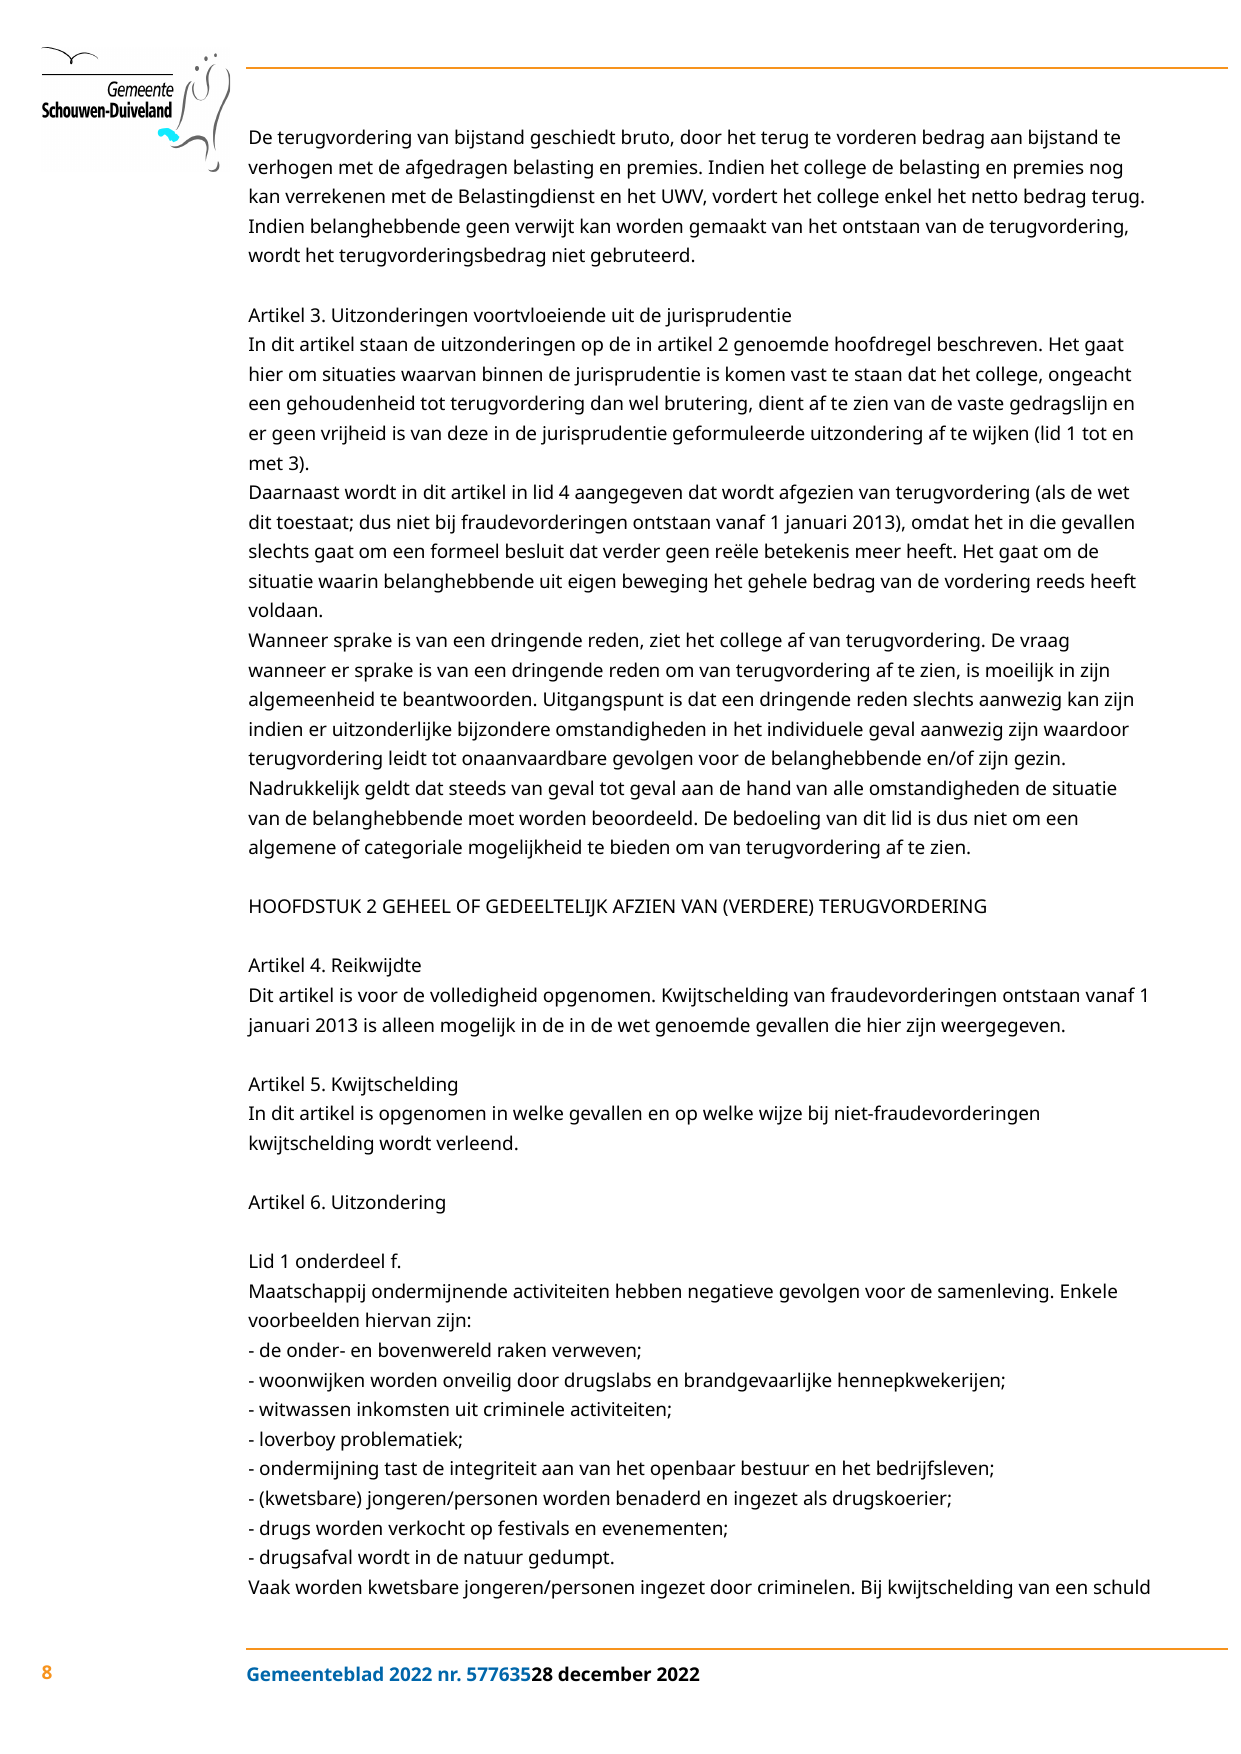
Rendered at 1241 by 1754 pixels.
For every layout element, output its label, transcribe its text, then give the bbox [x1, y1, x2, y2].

text Maatschappij ondermijnende activiteiten hebben negatieve gevolgen voor de samenleving. Enkele voorbeelden hiervan zijn: [248, 1278, 1152, 1333]
text Artikel 5. Kwijtschelding [248, 1071, 1152, 1097]
text Artikel 4. Reikwijdte [248, 953, 1152, 978]
text In dit artikel staan de uitzonderingen op de in artikel 2 genoemde hoofdregel beschreven. Het gaat hier om situaties waarvan binnen de jurisprudentie is komen vast te staan dat het college, ongeacht een gehoudenheid tot terugvordering dan wel brutering, dient af te zien van de vaste gedragslijn en er geen vrijheid is van deze in de jurisprudentie geformuleerde uitzondering af te wijken (lid 1 tot en met 3). [248, 331, 1152, 476]
text Wanneer sprake is van een dringende reden, ziet het college af van terugvordering. De vraag wanneer er sprake is van een dringende reden om van terugvordering af te zien, is moeilijk in zijn algemeenheid te beantwoorden. Uitgangspunt is dat een dringende reden slechts aanwezig kan zijn indien er uitzonderlijke bijzondere omstandigheden in het individuele geval aanwezig zijn waardoor terugvordering leidt tot onaanvaardbare gevolgen voor de belanghebbende en/of zijn gezin. Nadrukkelijk geldt dat steeds van geval tot geval aan de hand van alle omstandigheden de situatie van de belanghebbende moet worden beoordeeld. De bedoeling van dit lid is dus niet om een algemene of categoriale mogelijkheid te bieden om van terugvordering af te zien. [248, 627, 1152, 860]
text Vaak worden kwetsbare jongeren/personen ingezet door criminelen. Bij kwijtschelding van een schuld [248, 1574, 1152, 1600]
text Daarnaast wordt in dit artikel in lid 4 aangegeven dat wordt afgezien van terugvordering (als de wet dit toestaat; dus niet bij fraudevorderingen ontstaan vanaf 1 januari 2013), omdat het in die gevallen slechts gaat om een formeel besluit dat verder geen reële betekenis meer heeft. Het gaat om de situatie waarin belanghebbende uit eigen beweging het gehele bedrag van de vordering reeds heeft voldaan. [248, 479, 1152, 623]
text - de onder- en bovenwereld raken verweven; [248, 1337, 1152, 1363]
text Artikel 6. Uitzondering [248, 1189, 1152, 1215]
text - witwassen inkomsten uit criminele activiteiten; [248, 1396, 1152, 1422]
text - woonwijken worden onveilig door drugslabs en brandgevaarlijke hennepkwekerijen; [248, 1367, 1152, 1393]
text - drugs worden verkocht op festivals en evenementen; [248, 1515, 1152, 1541]
text - (kwetsbare) jongeren/personen worden benaderd en ingezet als drugskoerier; [248, 1485, 1152, 1511]
text - loverboy problematiek; [248, 1426, 1152, 1452]
text - drugsafval wordt in de natuur gedumpt. [248, 1544, 1152, 1570]
text De terugvordering van bijstand geschiedt bruto, door het terug te vorderen bedrag aan bijstand te verhogen met de afgedragen belasting en premies. Indien het college de belasting en premies nog kan verrekenen met de Belastingdienst en het UWV, vordert het college enkel het netto bedrag terug. Indien belanghebbende geen verwijt kan worden gemaakt van het ontstaan van de terugvordering, wordt het terugvorderingsbedrag niet gebruteerd. [248, 124, 1152, 268]
text In dit artikel is opgenomen in welke gevallen en op welke wijze bij niet-fraudevorderingen kwijtschelding wordt verleend. [248, 1101, 1152, 1156]
text Lid 1 onderdeel f. [248, 1248, 1152, 1274]
text Dit artikel is voor de volledigheid opgenomen. Kwijtschelding van fraudevorderingen ontstaan vanaf 1 januari 2013 is alleen mogelijk in de in de wet genoemde gevallen die hier zijn weergegeven. [248, 982, 1152, 1038]
text - ondermijning tast de integriteit aan van het openbaar bestuur en het bedrijfsleven; [248, 1456, 1152, 1481]
picture [41, 47, 231, 172]
text HOOFDSTUK 2 GEHEEL OF GEDEELTELIJK AFZIEN VAN (VERDERE) TERUGVORDERING [248, 893, 1152, 919]
text Artikel 3. Uitzonderingen voortvloeiende uit de jurisprudentie [248, 302, 1152, 328]
